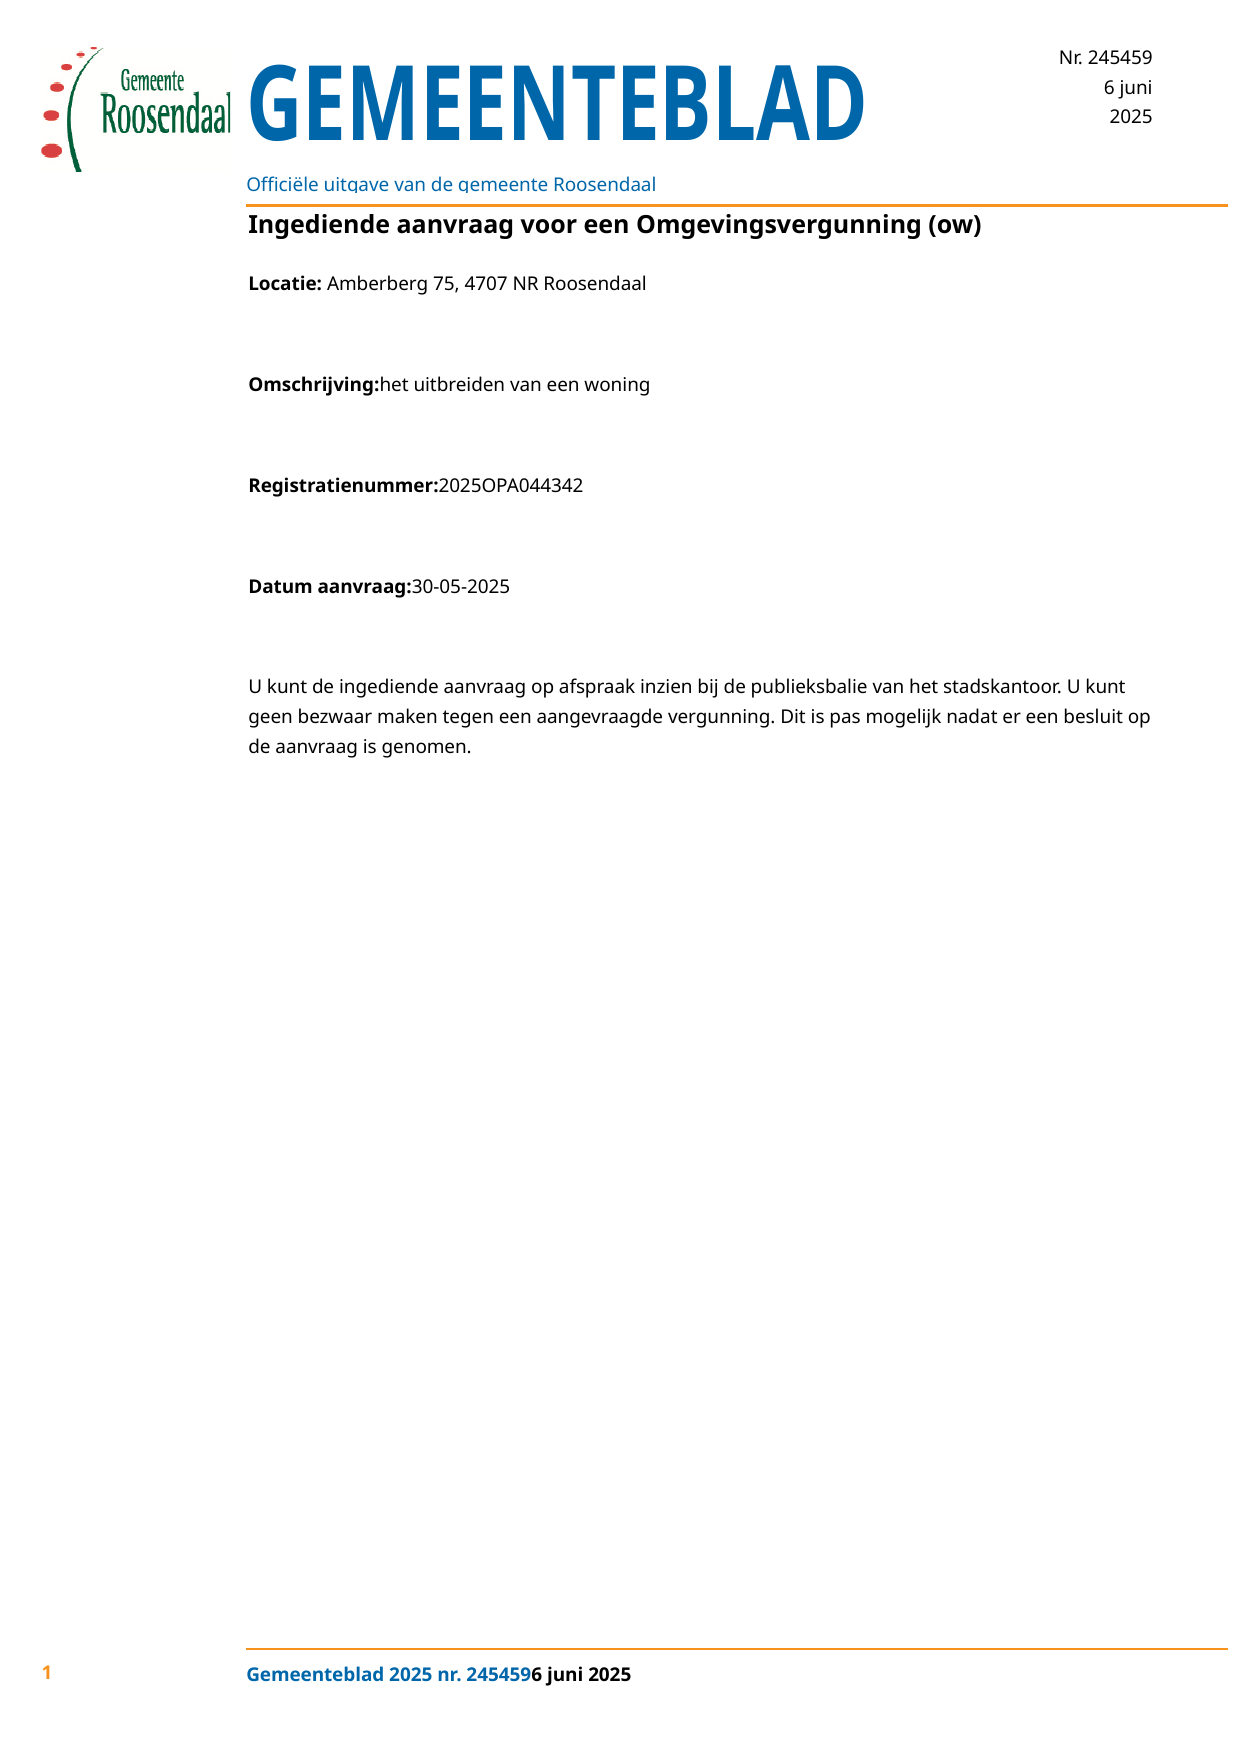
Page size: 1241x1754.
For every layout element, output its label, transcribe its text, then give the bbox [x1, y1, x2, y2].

text Datum aanvraag:30-05-2025 [248, 573, 1152, 598]
text U kunt de ingediende aanvraag op afspraak inzien bij de publieksbalie van het stadskantoor. U kunt geen bezwaar maken tegen een aangevraagde vergunning. Dit is pas mogelijk nadat er een besluit op de aanvraag is genomen. [248, 674, 1152, 758]
picture [41, 47, 231, 172]
text Locatie: Amberberg 75, 4707 NR Roosendaal [248, 270, 1152, 296]
text Ingediende aanvraag voor een Omgevingsvergunning (ow) [248, 207, 1152, 241]
text Omschrijving:het uitbreiden van een woning [248, 371, 1152, 397]
text Registratienummer:2025OPA044342 [248, 472, 1152, 498]
